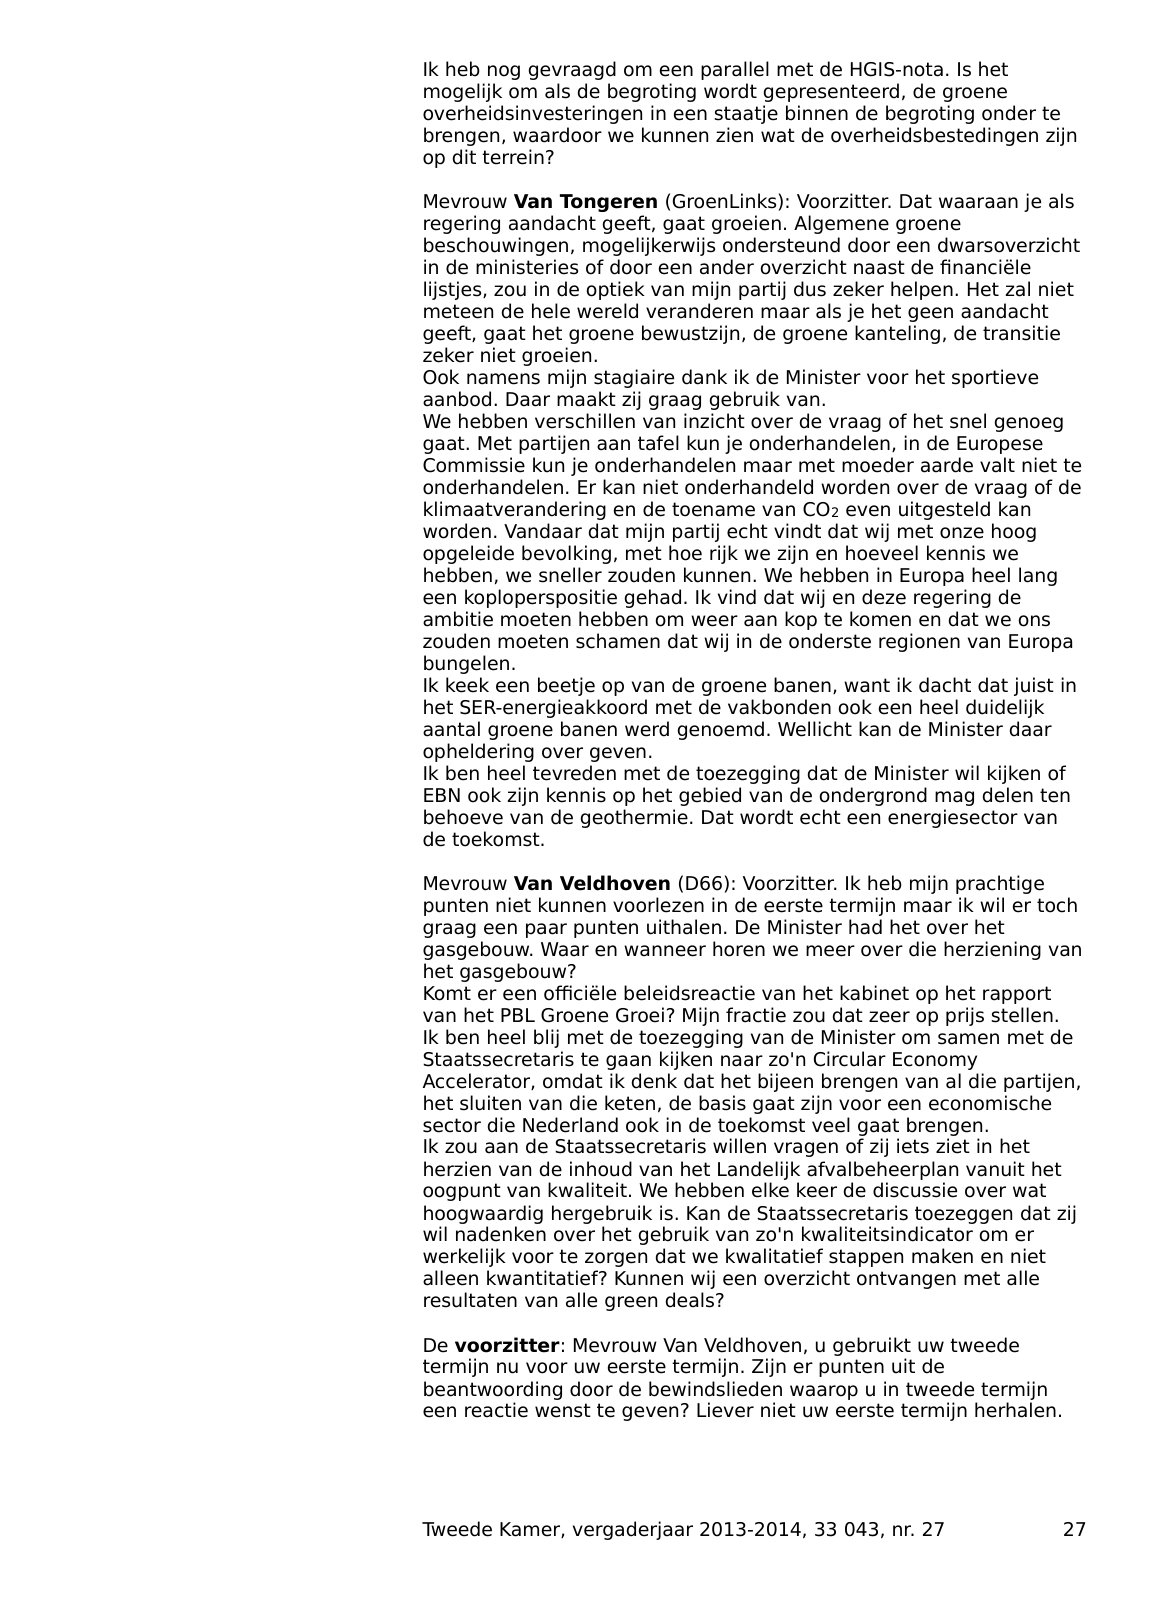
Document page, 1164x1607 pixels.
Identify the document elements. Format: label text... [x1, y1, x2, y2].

text We hebben verschillen van inzicht over de vraag of het snel genoeg gaat. Met partijen aan tafel kun je onderhandelen, in de Europese Commissie kun je onderhandelen maar met moeder aarde valt niet te onderhandelen. Er kan niet onderhandeld worden over de vraag of de klimaatverandering en de toename van CO2 even uitgesteld kan worden. Vandaar dat mijn partij echt vindt dat wij met onze hoog opgeleide bevolking, met hoe rijk we zijn en hoeveel kennis we hebben, we sneller zouden kunnen. We hebben in Europa heel lang een koploperspositie gehad. Ik vind dat wij en deze regering de ambitie moeten hebben om weer aan kop te komen en dat we ons zouden moeten schamen dat wij in de onderste regionen van Europa bungelen. [422, 411, 1087, 675]
text Mevrouw Van Veldhoven (D66): Voorzitter. Ik heb mijn prachtige punten niet kunnen voorlezen in de eerste termijn maar ik wil er toch graag een paar punten uithalen. De Minister had het over het gasgebouw. Waar en wanneer horen we meer over die herziening van het gasgebouw? [422, 873, 1087, 983]
text De voorzitter: Mevrouw Van Veldhoven, u gebruikt uw tweede termijn nu voor uw eerste termijn. Zijn er punten uit de beantwoording door de bewindslieden waarop u in tweede termijn een reactie wenst te geven? Liever niet uw eerste termijn herhalen. [422, 1334, 1087, 1422]
text Ik keek een beetje op van de groene banen, want ik dacht dat juist in het SER-energieakkoord met de vakbonden ook een heel duidelijk aantal groene banen werd genoemd. Wellicht kan de Minister daar opheldering over geven. [422, 675, 1087, 763]
text Komt er een officiële beleidsreactie van het kabinet op het rapport van het PBL Groene Groei? Mijn fractie zou dat zeer op prijs stellen. [422, 983, 1087, 1027]
text Ik zou aan de Staatssecretaris willen vragen of zij iets ziet in het herzien van de inhoud van het Landelijk afvalbeheerplan vanuit het oogpunt van kwaliteit. We hebben elke keer de discussie over wat hoogwaardig hergebruik is. Kan de Staatssecretaris toezeggen dat zij wil nadenken over het gebruik van zo'n kwaliteitsindicator om er werkelijk voor te zorgen dat we kwalitatief stappen maken en niet alleen kwantitatief? Kunnen wij een overzicht ontvangen met alle resultaten van alle green deals? [422, 1136, 1087, 1312]
text Ook namens mijn stagiaire dank ik de Minister voor het sportieve aanbod. Daar maakt zij graag gebruik van. [422, 367, 1087, 411]
text Ik ben heel tevreden met de toezegging dat de Minister wil kijken of EBN ook zijn kennis op het gebied van de ondergrond mag delen ten behoeve van de geothermie. Dat wordt echt een energiesector van de toekomst. [422, 763, 1087, 851]
text Mevrouw Van Tongeren (GroenLinks): Voorzitter. Dat waaraan je als regering aandacht geeft, gaat groeien. Algemene groene beschouwingen, mogelijkerwijs ondersteund door een dwarsoverzicht in de ministeries of door een ander overzicht naast de financiële lijstjes, zou in de optiek van mijn partij dus zeker helpen. Het zal niet meteen de hele wereld veranderen maar als je het geen aandacht geeft, gaat het groene bewustzijn, de groene kanteling, de transitie zeker niet groeien. [422, 191, 1087, 367]
text Ik heb nog gevraagd om een parallel met de HGIS-nota. Is het mogelijk om als de begroting wordt gepresenteerd, de groene overheidsinvesteringen in een staatje binnen de begroting onder te brengen, waardoor we kunnen zien wat de overheidsbestedingen zijn op dit terrein? [422, 59, 1087, 169]
text Ik ben heel blij met de toezegging van de Minister om samen met de Staatssecretaris te gaan kijken naar zo'n Circular Economy Accelerator, omdat ik denk dat het bijeen brengen van al die partijen, het sluiten van die keten, de basis gaat zijn voor een economische sector die Nederland ook in de toekomst veel gaat brengen. [422, 1027, 1087, 1136]
